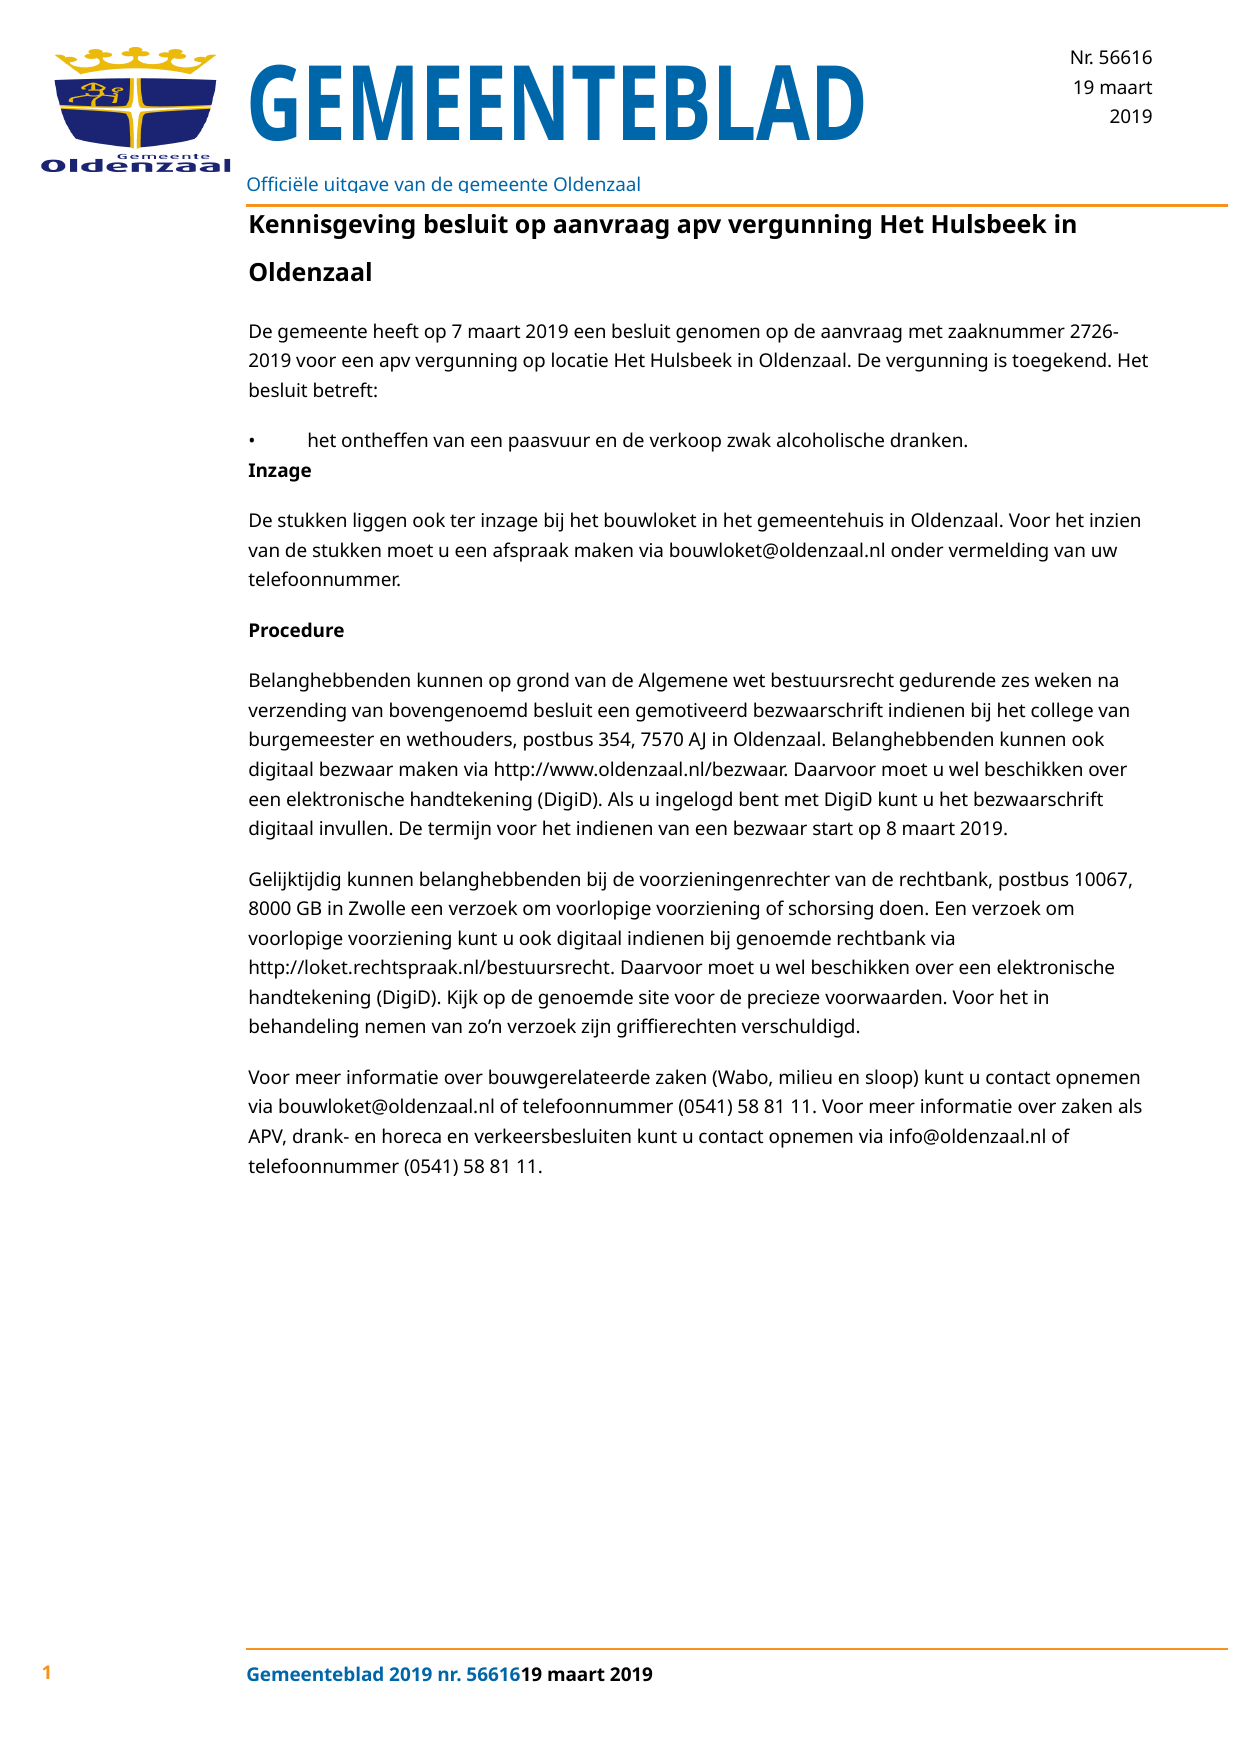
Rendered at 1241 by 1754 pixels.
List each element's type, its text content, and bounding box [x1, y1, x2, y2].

picture [41, 47, 231, 172]
text Inzage [248, 457, 1152, 483]
text Gelijktijdig kunnen belanghebbenden bij de voorzieningenrechter van de rechtbank, postbus 10067, 8000 GB in Zwolle een verzoek om voorlopige voorziening of schorsing doen. Een verzoek om voorlopige voorziening kunt u ook digitaal indienen bij genoemde rechtbank via http://loket.rechtspraak.nl/bestuursrecht. Daarvoor moet u wel beschikken over een elektronische handtekening (DigiD). Kijk op de genoemde site voor de precieze voorwaarden. Voor het in behandeling nemen van zo’n verzoek zijn griffierechten verschuldigd. [248, 866, 1152, 1039]
text De stukken liggen ook ter inzage bij het bouwloket in het gemeentehuis in Oldenzaal. Voor het inzien van de stukken moet u een afspraak maken via bouwloket@oldenzaal.nl onder vermelding van uw telefoonnummer. [248, 507, 1152, 592]
list het ontheffen van een paasvuur en de verkoop zwak alcoholische dranken. [248, 427, 1152, 453]
text De gemeente heeft op 7 maart 2019 een besluit genomen op de aanvraag met zaaknummer 2726-2019 voor een apv vergunning op locatie Het Hulsbeek in Oldenzaal. De vergunning is toegekend. Het besluit betreft: [248, 318, 1152, 403]
text Kennisgeving besluit op aanvraag apv vergunning Het Hulsbeek in Oldenzaal [248, 207, 1152, 288]
text Procedure [248, 617, 1152, 643]
text Voor meer informatie over bouwgerelateerde zaken (Wabo, milieu en sloop) kunt u contact opnemen via bouwloket@oldenzaal.nl of telefoonnummer (0541) 58 81 11. Voor meer informatie over zaken als APV, drank- en horeca en verkeersbesluiten kunt u contact opnemen via info@oldenzaal.nl of telefoonnummer (0541) 58 81 11. [248, 1064, 1152, 1179]
text Belanghebbenden kunnen op grond van de Algemene wet bestuursrecht gedurende zes weken na verzending van bovengenoemd besluit een gemotiveerd bezwaarschrift indienen bij het college van burgemeester en wethouders, postbus 354, 7570 AJ in Oldenzaal. Belanghebbenden kunnen ook digitaal bezwaar maken via http://www.oldenzaal.nl/bezwaar. Daarvoor moet u wel beschikken over een elektronische handtekening (DigiD). Als u ingelogd bent met DigiD kunt u het bezwaarschrift digitaal invullen. De termijn voor het indienen van een bezwaar start op 8 maart 2019. [248, 667, 1152, 841]
